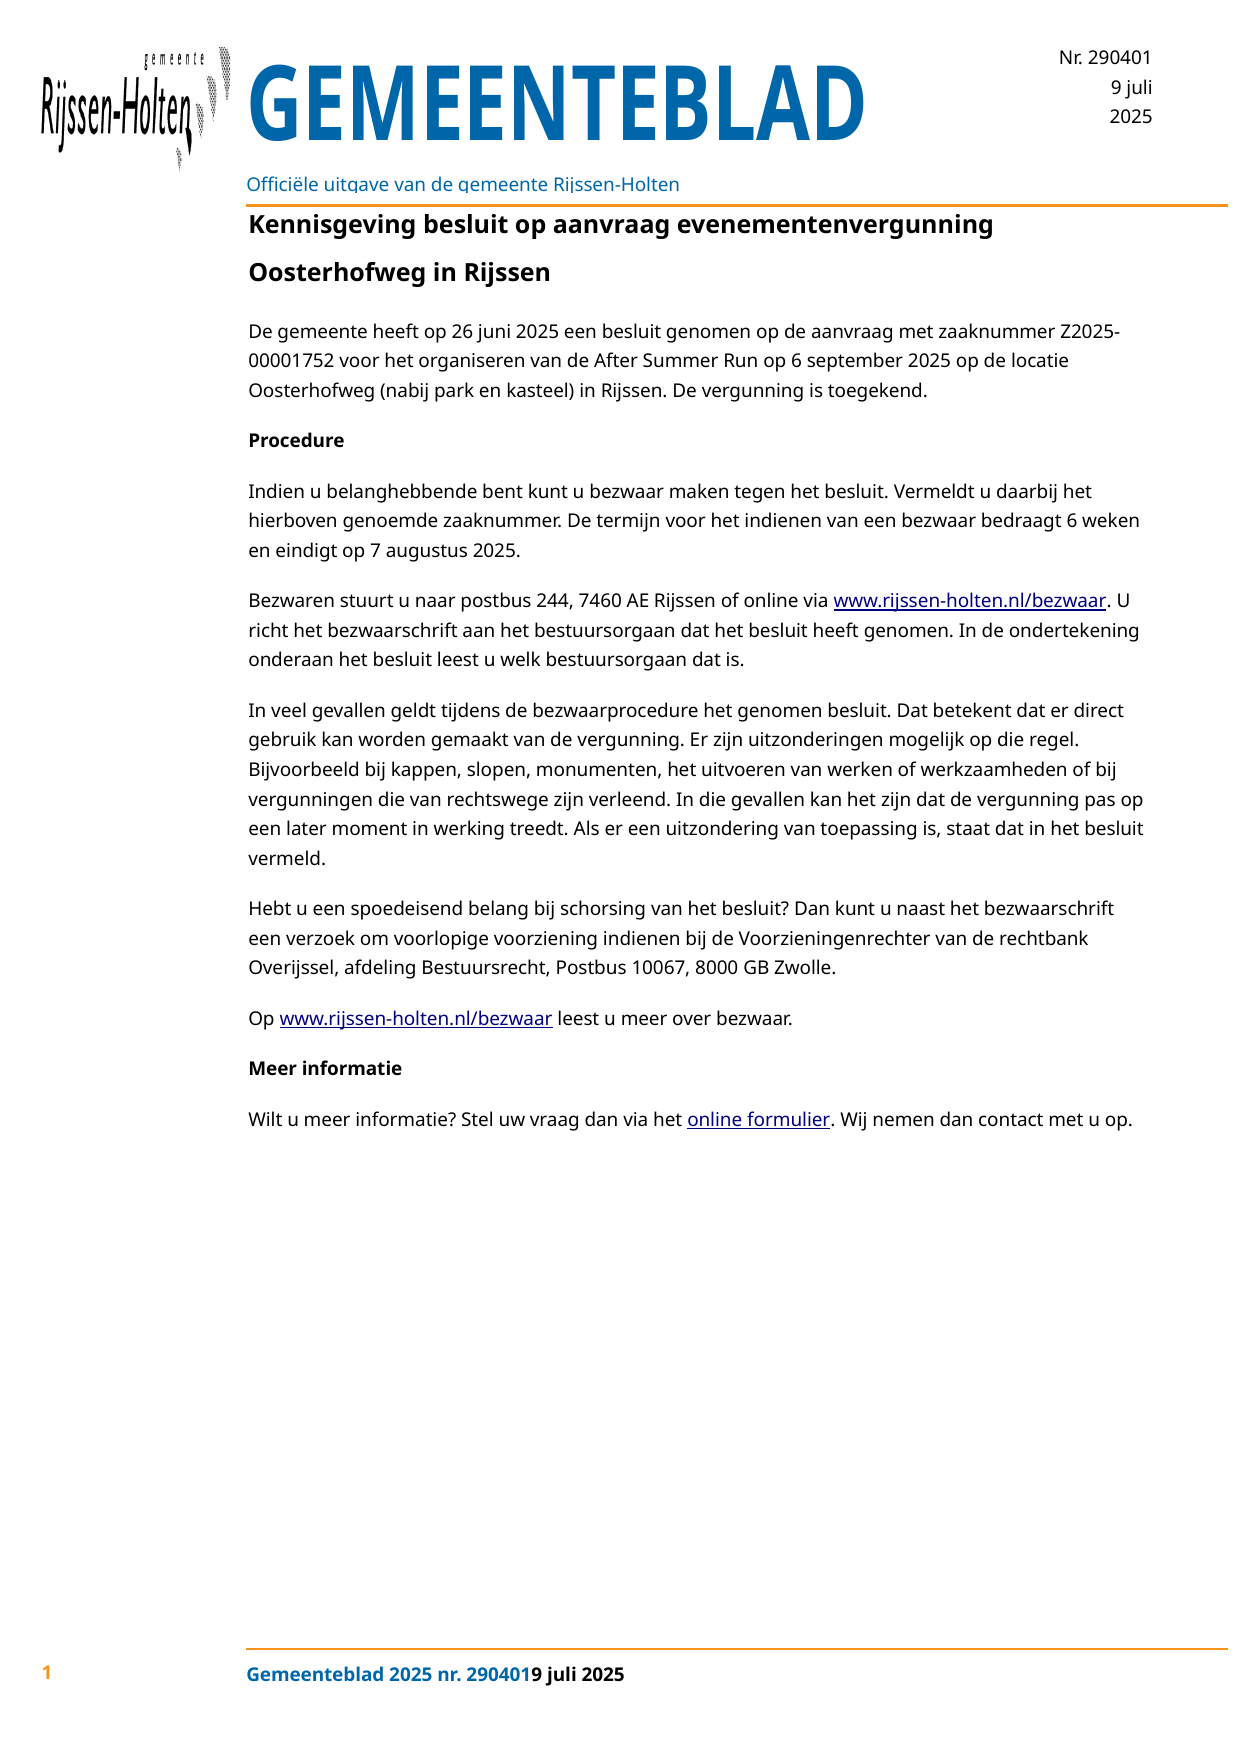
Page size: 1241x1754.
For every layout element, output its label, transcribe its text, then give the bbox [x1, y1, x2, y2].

picture [41, 47, 231, 172]
text Procedure [248, 427, 1152, 453]
text Hebt u een spoedeisend belang bij schorsing van het besluit? Dan kunt u naast het bezwaarschrift een verzoek om voorlopige voorziening indienen bij de Voorzieningenrechter van de rechtbank Overijssel, afdeling Bestuursrecht, Postbus 10067, 8000 GB Zwolle. [248, 895, 1152, 980]
text Meer informatie [248, 1055, 1152, 1081]
text Op www.rijssen-holten.nl/bezwaar leest u meer over bezwaar. [248, 1005, 1152, 1031]
text Indien u belanghebbende bent kunt u bezwaar maken tegen het besluit. Vermeldt u daarbij het hierboven genoemde zaaknummer. De termijn voor het indienen van een bezwaar bedraagt 6 weken en eindigt op 7 augustus 2025. [248, 478, 1152, 563]
text Bezwaren stuurt u naar postbus 244, 7460 AE Rijssen of online via www.rijssen-holten.nl/bezwaar. U richt het bezwaarschrift aan het bestuursorgaan dat het besluit heeft genomen. In de ondertekening onderaan het besluit leest u welk bestuursorgaan dat is. [248, 587, 1152, 672]
text Wilt u meer informatie? Stel uw vraag dan via het online formulier. Wij nemen dan contact met u op. [248, 1106, 1152, 1132]
text In veel gevallen geldt tijdens de bezwaarprocedure het genomen besluit. Dat betekent dat er direct gebruik kan worden gemaakt van de vergunning. Er zijn uitzonderingen mogelijk op die regel. Bijvoorbeeld bij kappen, slopen, monumenten, het uitvoeren van werken of werkzaamheden of bij vergunningen die van rechtswege zijn verleend. In die gevallen kan het zijn dat de vergunning pas op een later moment in werking treedt. Als er een uitzondering van toepassing is, staat dat in het besluit vermeld. [248, 697, 1152, 871]
text De gemeente heeft op 26 juni 2025 een besluit genomen op de aanvraag met zaaknummer Z2025-00001752 voor het organiseren van de After Summer Run op 6 september 2025 op de locatie Oosterhofweg (nabij park en kasteel) in Rijssen. De vergunning is toegekend. [248, 318, 1152, 403]
text Kennisgeving besluit op aanvraag evenementenvergunning Oosterhofweg in Rijssen [248, 207, 1152, 288]
